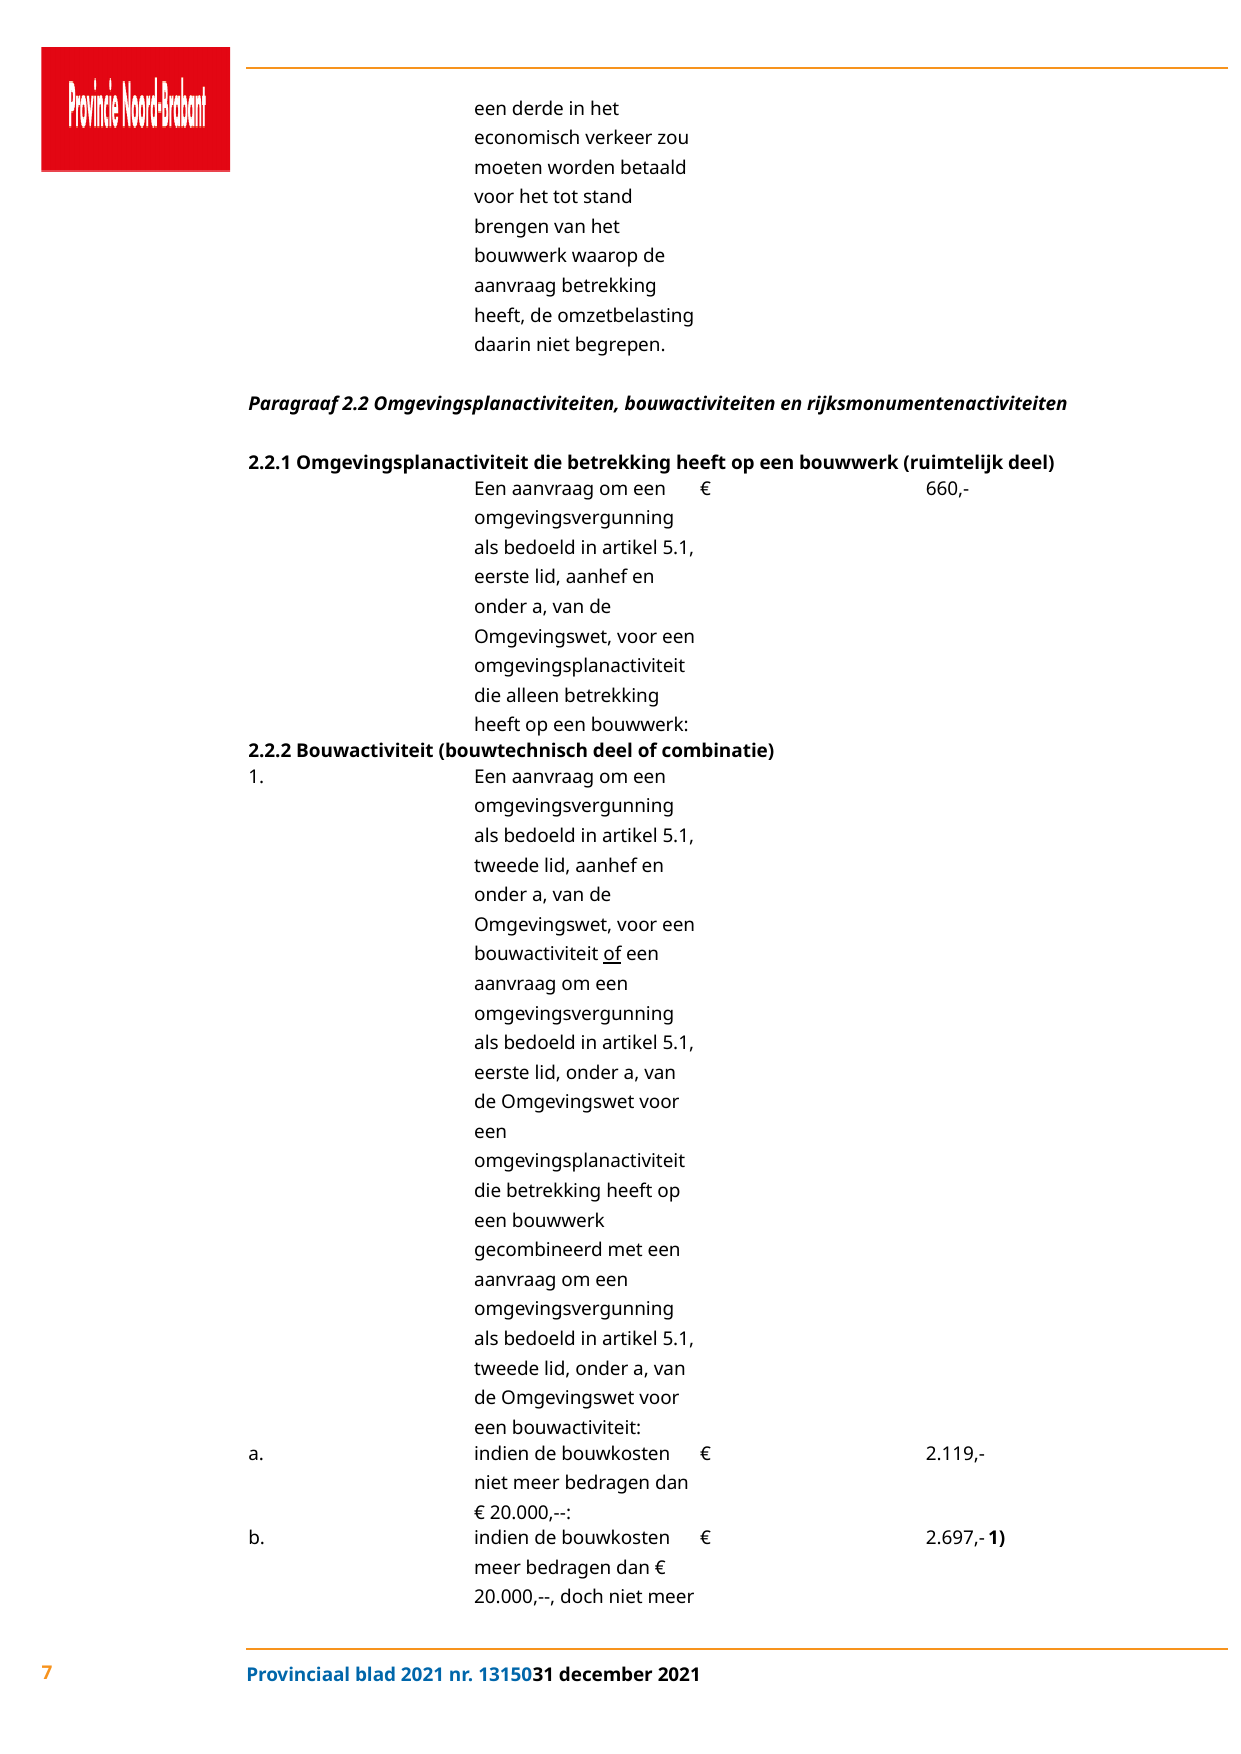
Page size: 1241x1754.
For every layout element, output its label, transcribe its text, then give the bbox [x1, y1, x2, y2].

table_cell 1. [248, 763, 474, 1440]
table_cell 2.697,- 1) [926, 1525, 1152, 1609]
table_cell b. [248, 1525, 474, 1609]
table_cell € [700, 1440, 926, 1524]
table_cell 660,- [926, 475, 1152, 737]
table_cell indien de bouwkosten niet meer bedragen dan € 20.000,--: [474, 1440, 700, 1524]
table_cell € [700, 1525, 926, 1609]
table_cell € [700, 475, 926, 737]
picture [41, 47, 231, 172]
table_cell Een aanvraag om een omgevingsvergunning als bedoeld in artikel 5.1, eerste lid, aanhef en onder a, van de Omgevingswet, voor een omgevingsplanactiviteit die alleen betrekking heeft op een bouwwerk: [474, 475, 700, 737]
table_cell a. [248, 1440, 474, 1524]
table_cell 2.2.2 Bouwactiviteit (bouwtechnisch deel of combinatie) [248, 738, 1152, 763]
table_cell [926, 763, 1152, 1440]
table_cell Een aanvraag om een omgevingsvergunning als bedoeld in artikel 5.1, tweede lid, aanhef en onder a, van de Omgevingswet, voor een bouwactiviteit of een aanvraag om een omgevingsvergunning als bedoeld in artikel 5.1, eerste lid, onder a, van de Omgevingswet voor een omgevingsplanactiviteit die betrekking heeft op een bouwwerk gecombineerd met een aanvraag om een omgevingsvergunning als bedoeld in artikel 5.1, tweede lid, onder a, van de Omgevingswet voor een bouwactiviteit: [474, 763, 700, 1440]
table_header 2.2.1 Omgevingsplanactiviteit die betrekking heeft op een bouwwerk (ruimtelijk deel) [248, 449, 1152, 475]
table_cell [248, 475, 474, 737]
table_cell indien de bouwkosten meer bedragen dan € 20.000,--, doch niet meer [474, 1525, 700, 1609]
text Paragraaf 2.2 Omgevingsplanactiviteiten, bouwactiviteiten en rijksmonumentenactiviteiten [248, 390, 1152, 416]
table_cell [700, 95, 926, 357]
table_cell [248, 95, 474, 357]
table_cell 2.119,- [926, 1440, 1152, 1524]
table_cell [700, 763, 926, 1440]
table_cell [926, 95, 1152, 357]
table_cell een derde in het economisch verkeer zou moeten worden betaald voor het tot stand brengen van het bouwwerk waarop de aanvraag betrekking heeft, de omzetbelasting daarin niet begrepen. [474, 95, 700, 357]
